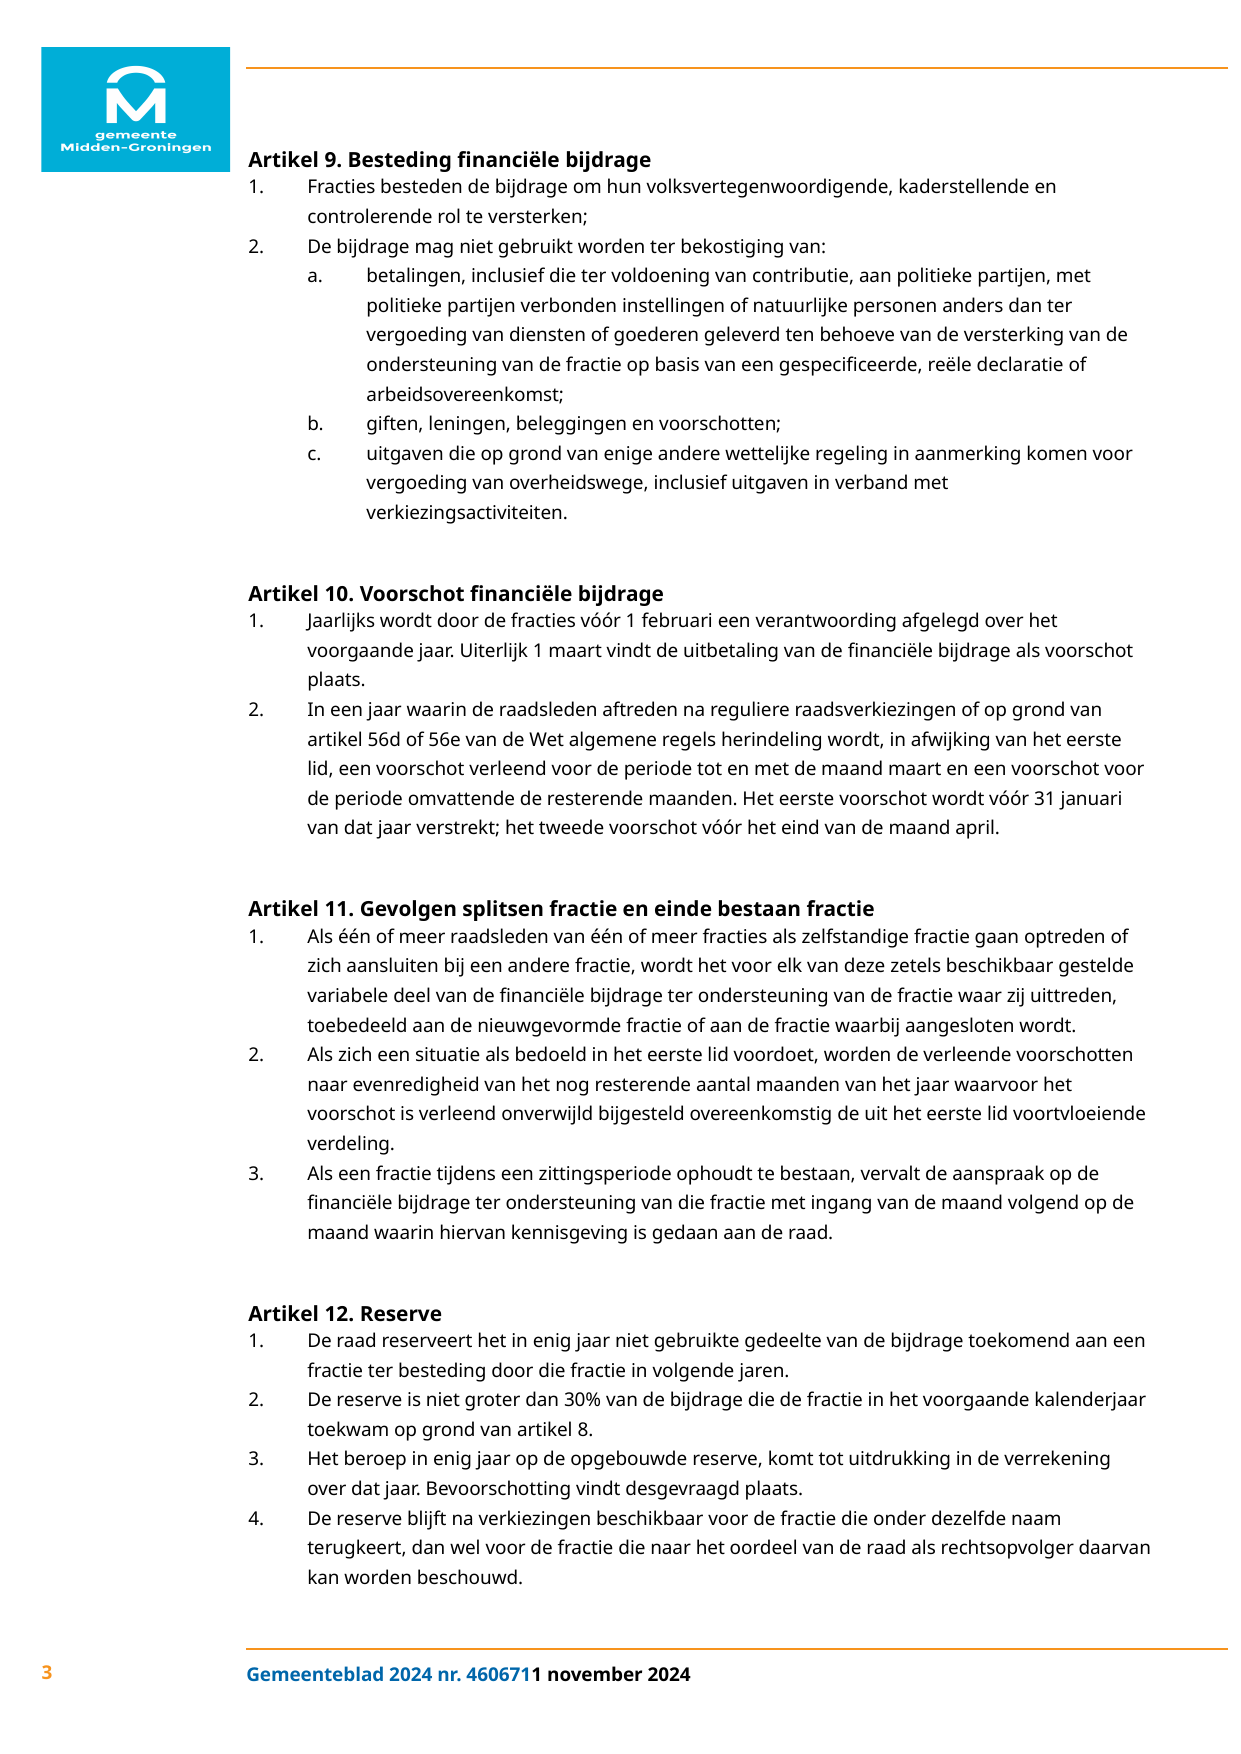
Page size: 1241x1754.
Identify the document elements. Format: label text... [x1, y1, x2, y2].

text Artikel 9. Besteding financiële bijdrage [248, 145, 1152, 174]
list Als één of meer raadsleden van één of meer fracties als zelfstandige fractie gaan optreden of zich aansluiten bij een andere fractie, wordt het voor elk van deze zetels beschikbaar gestelde variabele deel van de financiële bijdrage ter ondersteuning van de fractie waar zij uittreden, toebedeeld aan de nieuwgevormde fractie of aan de fractie waarbij aangesloten wordt. [248, 923, 1152, 1037]
list Als zich een situatie als bedoeld in het eerste lid voordoet, worden de verleende voorschotten naar evenredigheid van het nog resterende aantal maanden van het jaar waarvoor het voorschot is verleend onverwijld bijgesteld overeenkomstig de uit het eerste lid voortvloeiende verdeling. [248, 1041, 1152, 1156]
list uitgaven die op grond van enige andere wettelijke regeling in aanmerking komen voor vergoeding van overheidswege, inclusief uitgaven in verband met verkiezingsactiviteiten. [307, 440, 1152, 525]
list betalingen, inclusief die ter voldoening van contributie, aan politieke partijen, met politieke partijen verbonden instellingen of natuurlijke personen anders dan ter vergoeding van diensten of goederen geleverd ten behoeve van de versterking van de ondersteuning van de fractie op basis van een gespecificeerde, reële declaratie of arbeidsovereenkomst; [307, 262, 1152, 406]
list De reserve blijft na verkiezingen beschikbaar voor de fractie die onder dezelfde naam terugkeert, dan wel voor de fractie die naar het oordeel van de raad als rechtsopvolger daarvan kan worden beschouwd. [248, 1505, 1152, 1590]
list De bijdrage mag niet gebruikt worden ter bekostiging van: [248, 233, 1152, 258]
list Fracties besteden de bijdrage om hun volksvertegenwoordigende, kaderstellende en controlerende rol te versterken; [248, 174, 1152, 229]
picture [108, 66, 164, 82]
list De reserve is niet groter dan 30% van de bijdrage die de fractie in het voorgaande kalenderjaar toekwam op grond van artikel 8. [248, 1386, 1152, 1442]
picture [184, 146, 190, 153]
list In een jaar waarin de raadsleden aftreden na reguliere raadsverkiezingen of op grond van artikel 56d of 56e van de Wet algemene regels herindeling wordt, in afwijking van het eerste lid, een voorschot verleend voor de periode tot en met de maand maart en een voorschot voor de periode omvattende de resterende maanden. Het eerste voorschot wordt vóór 31 januari van dat jaar verstrekt; het tweede voorschot vóór het eind van de maand april. [248, 696, 1152, 840]
list Jaarlijks wordt door de fracties vóór 1 februari een verantwoording afgelegd over het voorgaande jaar. Uiterlijk 1 maart vindt de uitbetaling van de financiële bijdrage als voorschot plaats. [248, 607, 1152, 692]
list Als een fractie tijdens een zittingsperiode ophoudt te bestaan, vervalt de aanspraak op de financiële bijdrage ter ondersteuning van die fractie met ingang van de maand volgend op de maand waarin hiervan kennisgeving is gedaan aan de raad. [248, 1160, 1152, 1244]
text Artikel 12. Reserve [248, 1299, 1152, 1327]
list Het beroep in enig jaar op de opgebouwde reserve, komt tot uitdrukking in de verrekening over dat jaar. Bevoorschotting vindt desgevraagd plaats. [248, 1446, 1152, 1501]
text Artikel 11. Gevolgen splitsen fractie en einde bestaan fractie [248, 894, 1152, 923]
picture [107, 89, 165, 122]
list giften, leningen, beleggingen en voorschotten; [307, 410, 1152, 436]
text Artikel 10. Voorschot financiële bijdrage [248, 579, 1152, 607]
list De raad reserveert het in enig jaar niet gebruikte gedeelte van de bijdrage toekomend aan een fractie ter besteding door die fractie in volgende jaren. [248, 1327, 1152, 1383]
